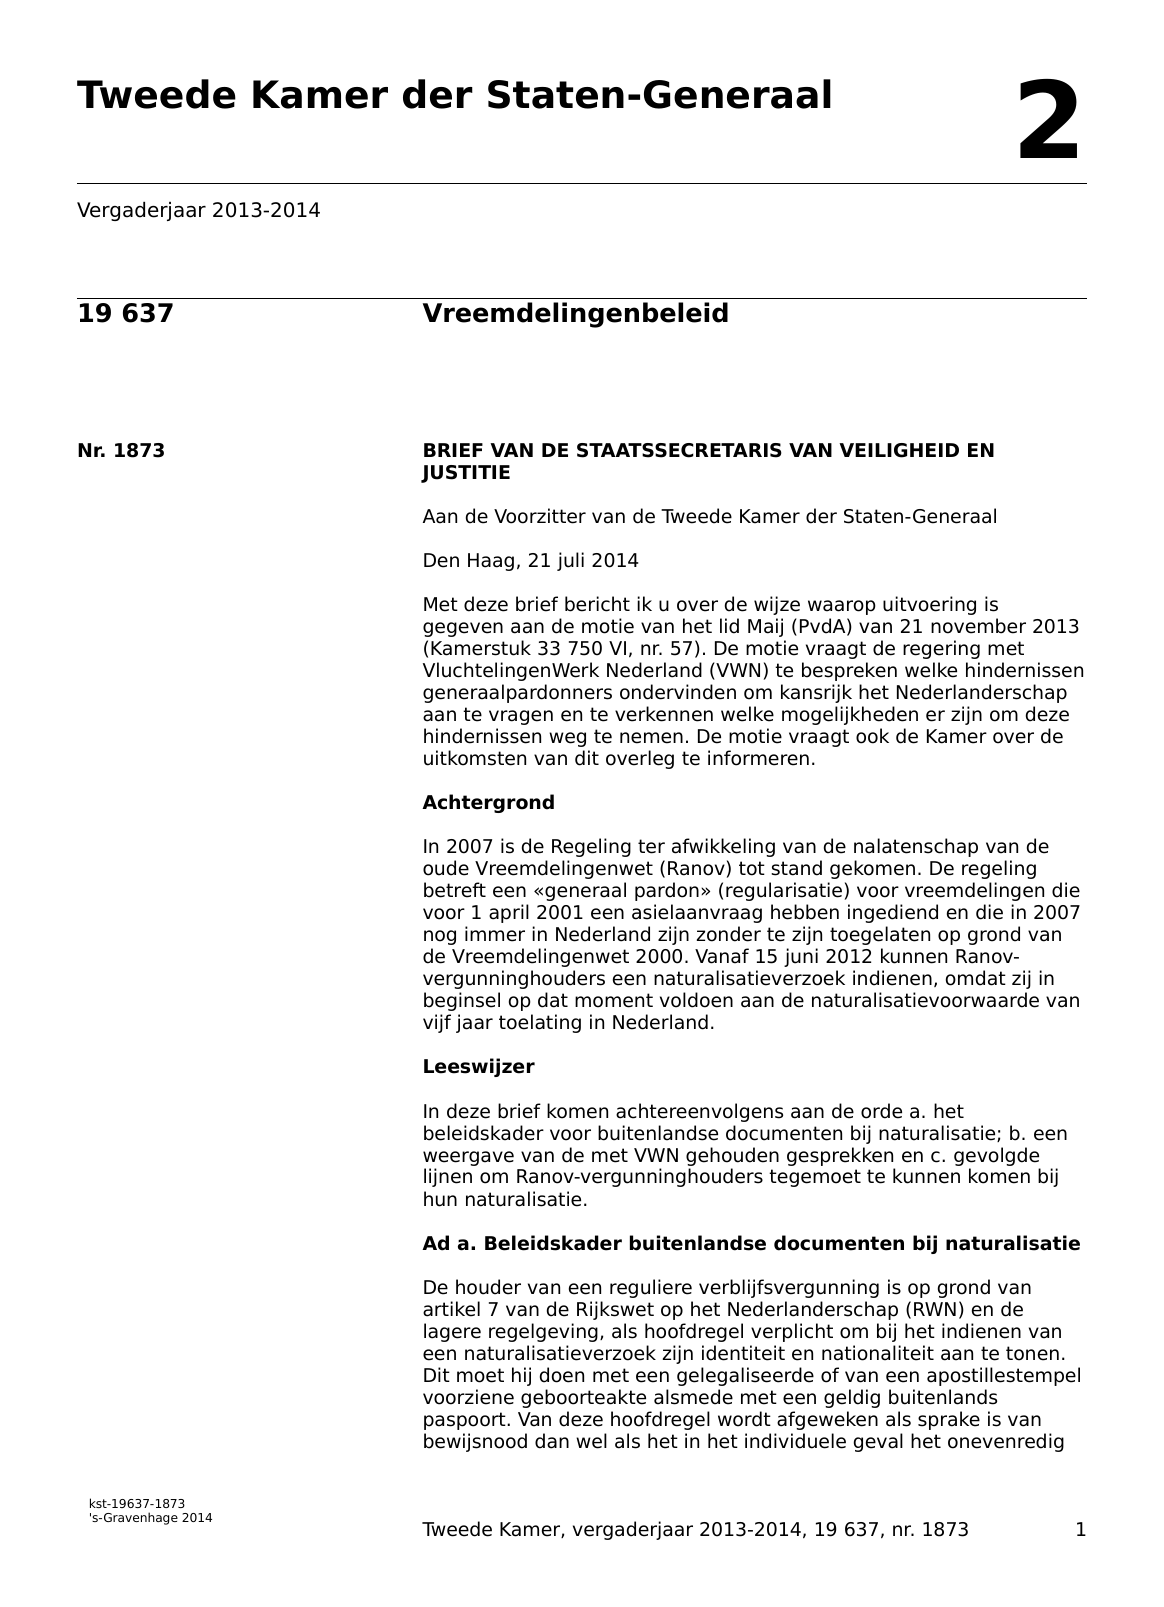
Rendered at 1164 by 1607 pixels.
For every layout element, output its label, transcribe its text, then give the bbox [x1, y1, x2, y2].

text In deze brief komen achtereenvolgens aan de orde a. het beleidskader voor buitenlandse documenten bij naturalisatie; b. een weergave van de met VWN gehouden gesprekken en c. gevolgde lijnen om Ranov-vergunninghouders tegemoet te kunnen komen bij hun naturalisatie. [422, 1101, 1087, 1210]
subtitle Leeswijzer [422, 1056, 1087, 1078]
text Den Haag, 21 juli 2014 [422, 550, 1087, 572]
text 's-Gravenhage 2014 [88, 1511, 323, 1525]
text Met deze brief bericht ik u over de wijze waarop uitvoering is gegeven aan de motie van het lid Maij (PvdA) van 21 november 2013 (Kamerstuk 33 750 VI, nr. 57). De motie vraagt de regering met VluchtelingenWerk Nederland (VWN) te bespreken welke hindernissen generaalpardonners ondervinden om kansrijk het Nederlanderschap aan te vragen en te verkennen welke mogelijkheden er zijn om deze hindernissen weg te nemen. De motie vraagt ook de Kamer over de uitkomsten van dit overleg te informeren. [422, 594, 1087, 770]
table_header Tweede Kamer der Staten-Generaal [77, 59, 886, 183]
subtitle Nr. 1873 BRIEF VAN DE STAATSSECRETARIS VAN VEILIGHEID EN JUSTITIE [77, 440, 1087, 484]
table_header 2 [886, 59, 1087, 183]
text De houder van een reguliere verblijfsvergunning is op grond van artikel 7 van de Rijkswet op het Nederlanderschap (RWN) en de lagere regelgeving, als hoofdregel verplicht om bij het indienen van een naturalisatieverzoek zijn identiteit en nationaliteit aan te tonen. Dit moet hij doen met een gelegaliseerde of van een apostillestempel voorziene geboorteakte alsmede met een geldig buitenlands paspoort. Van deze hoofdregel wordt afgeweken als sprake is van bewijsnood dan wel als het in het individuele geval het onevenredig [422, 1277, 1087, 1453]
subtitle Ad a. Beleidskader buitenlandse documenten bij naturalisatie [422, 1233, 1087, 1254]
text In 2007 is de Regeling ter afwikkeling van de nalatenschap van de oude Vreemdelingenwet (Ranov) tot stand gekomen. De regeling betreft een «generaal pardon» (regularisatie) voor vreemdelingen die voor 1 april 2001 een asielaanvraag hebben ingediend en die in 2007 nog immer in Nederland zijn zonder te zijn toegelaten op grond van de Vreemdelingenwet 2000. Vanaf 15 juni 2012 kunnen Ranov-vergunninghouders een naturalisatieverzoek indienen, omdat zij in beginsel op dat moment voldoen aan de naturalisatievoorwaarde van vijf jaar toelating in Nederland. [422, 836, 1087, 1034]
table_cell Vergaderjaar 2013-2014 [77, 184, 1087, 298]
text Aan de Voorzitter van de Tweede Kamer der Staten-Generaal [422, 506, 1087, 528]
text kst-19637-1873 [88, 1497, 323, 1511]
subtitle Achtergrond [422, 792, 1087, 814]
subtitle 19 637 Vreemdelingenbeleid [77, 299, 1087, 329]
